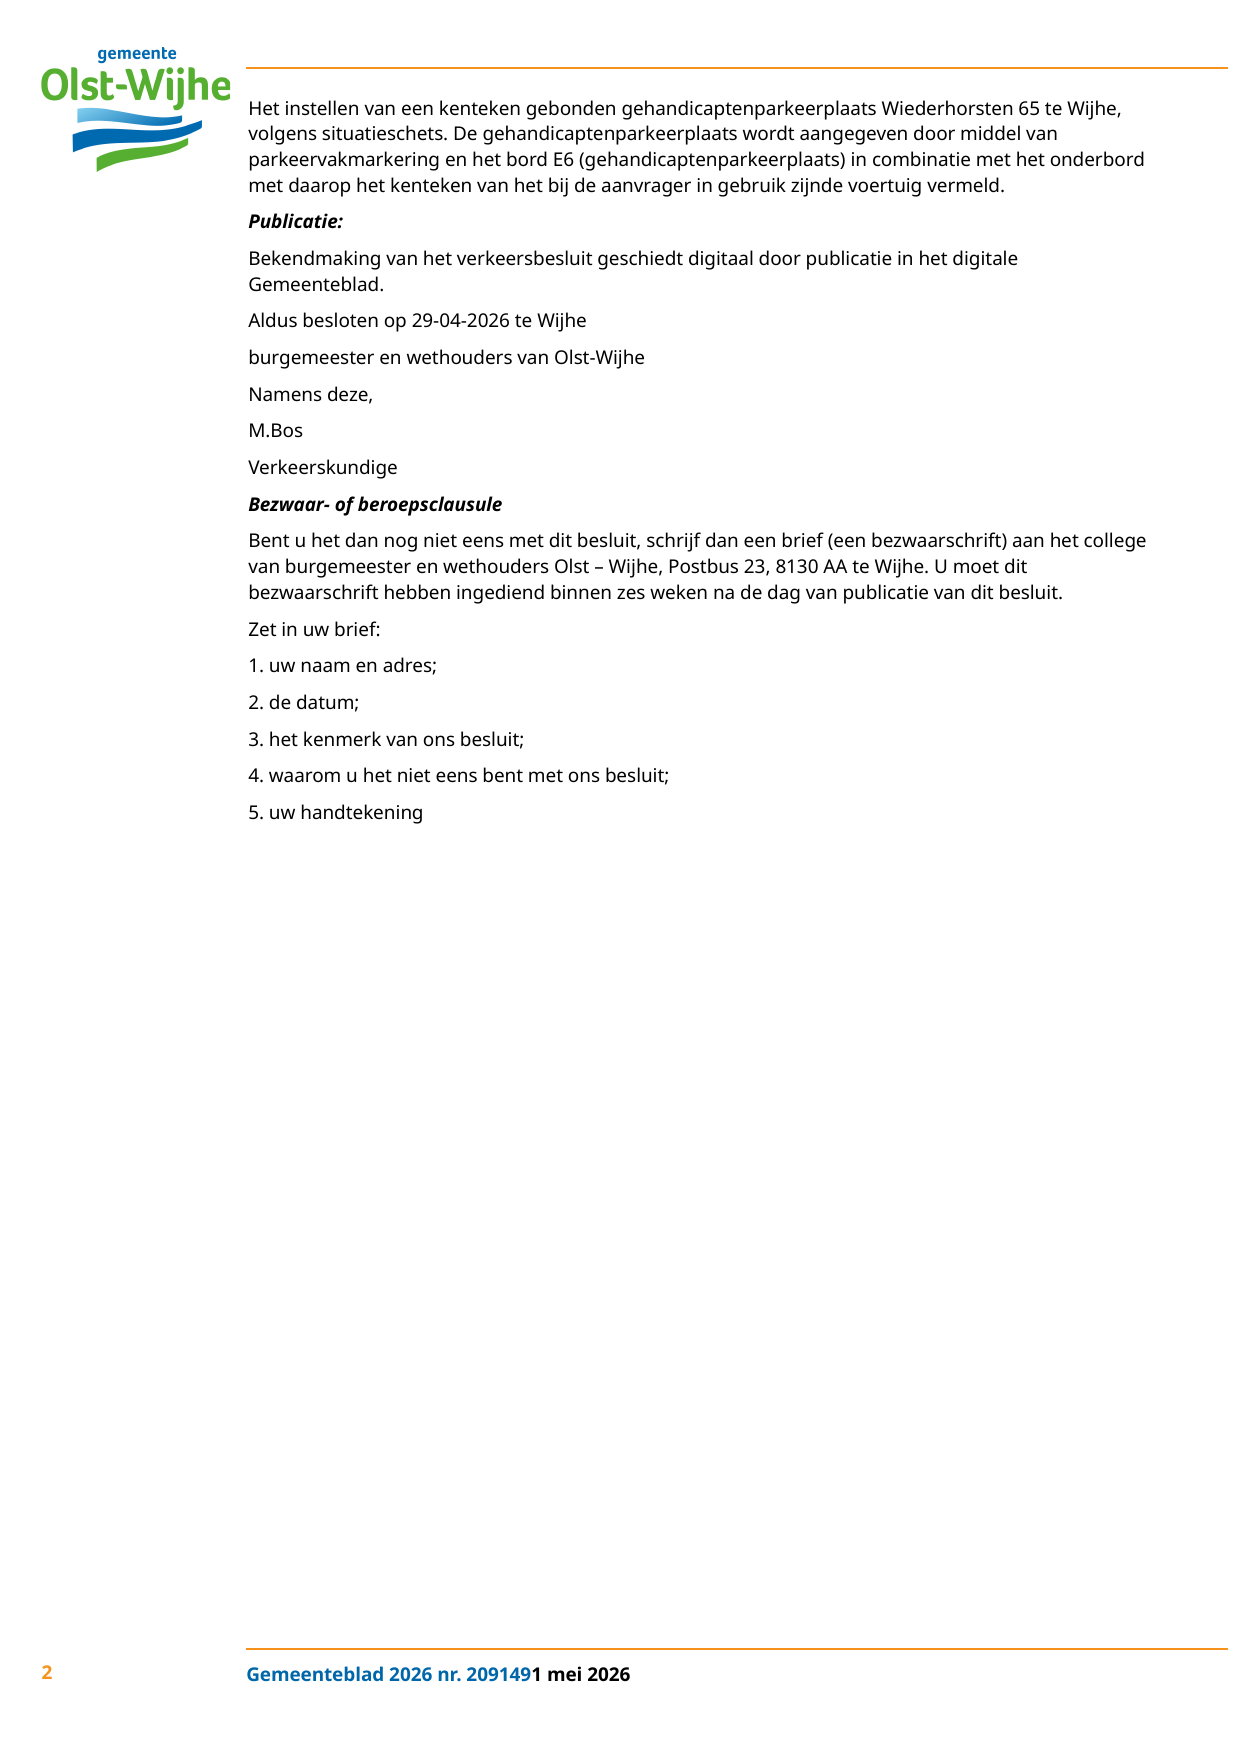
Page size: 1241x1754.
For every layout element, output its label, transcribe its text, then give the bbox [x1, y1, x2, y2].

text 5. uw handtekening [248, 799, 1152, 825]
text 4. waarom u het niet eens bent met ons besluit; [248, 762, 1152, 788]
text Het instellen van een kenteken gebonden gehandicaptenparkeerplaats Wiederhorsten 65 te Wijhe, volgens situatieschets. De gehandicaptenparkeerplaats wordt aangegeven door middel van parkeervakmarkering en het bord E6 (gehandicaptenparkeerplaats) in combinatie met het onderbord met daarop het kenteken van het bij de aanvrager in gebruik zijnde voertuig vermeld. [248, 95, 1152, 198]
text Bent u het dan nog niet eens met dit besluit, schrijf dan een brief (een bezwaarschrift) aan het college van burgemeester en wethouders Olst – Wijhe, Postbus 23, 8130 AA te Wijhe. U moet dit bezwaarschrift hebben ingediend binnen zes weken na de dag van publicatie van dit besluit. [248, 528, 1152, 605]
text burgemeester en wethouders van Olst-Wijhe [248, 344, 1152, 370]
text Verkeerskundige [248, 454, 1152, 480]
text Bekendmaking van het verkeersbesluit geschiedt digitaal door publicatie in het digitale Gemeenteblad. [248, 245, 1152, 297]
text 1. uw naam en adres; [248, 652, 1152, 678]
text 3. het kenmerk van ons besluit; [248, 726, 1152, 752]
text M.Bos [248, 418, 1152, 443]
text Bezwaar- of beroepsclausule [248, 491, 1152, 517]
text Zet in uw brief: [248, 616, 1152, 642]
text Aldus besloten op 29-04-2026 te Wijhe [248, 308, 1152, 333]
text Namens deze, [248, 381, 1152, 407]
picture [41, 47, 231, 172]
text Publicatie: [248, 209, 1152, 234]
text 2. de datum; [248, 689, 1152, 715]
